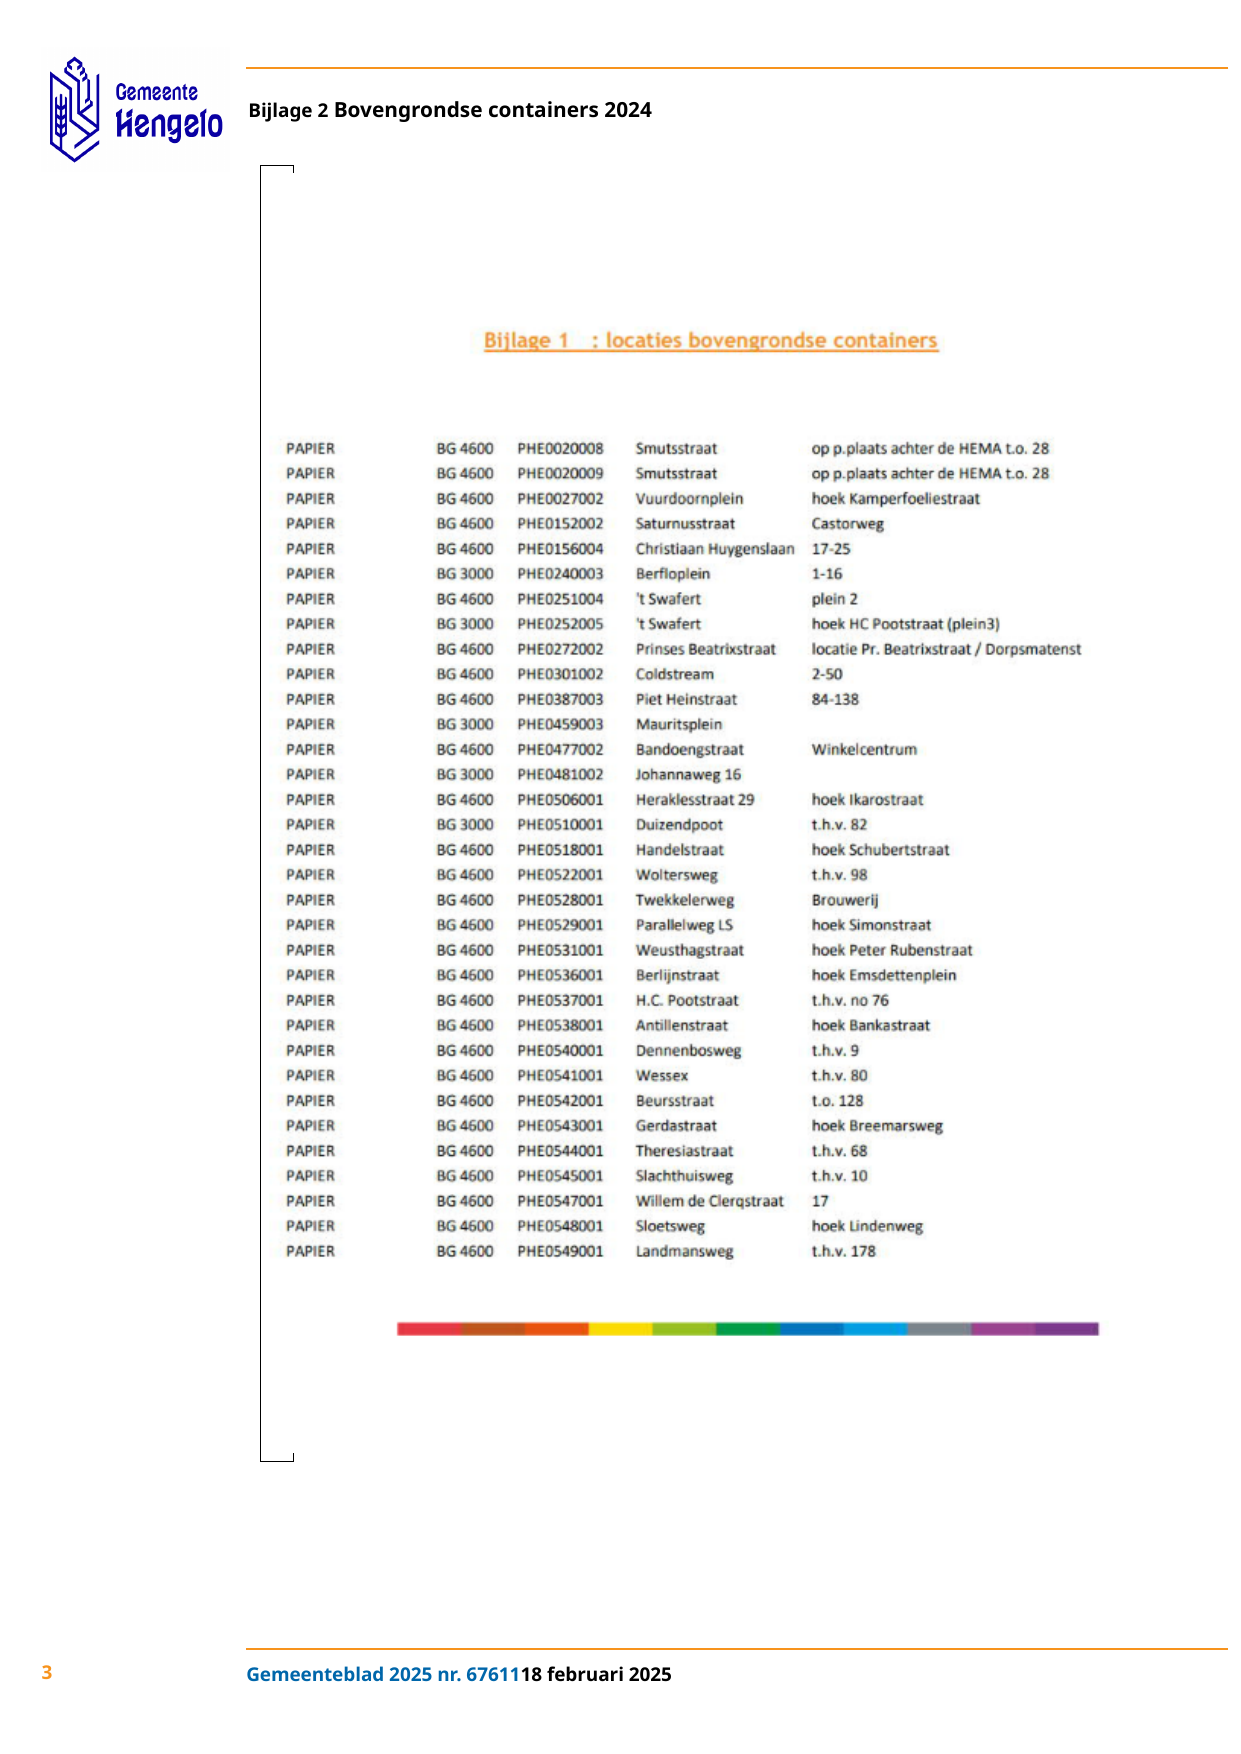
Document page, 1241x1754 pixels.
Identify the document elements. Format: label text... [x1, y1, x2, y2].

text Bijlage 2 Bovengrondse containers 2024 [248, 95, 1152, 123]
picture [268, 173, 1173, 1453]
picture [41, 47, 231, 172]
